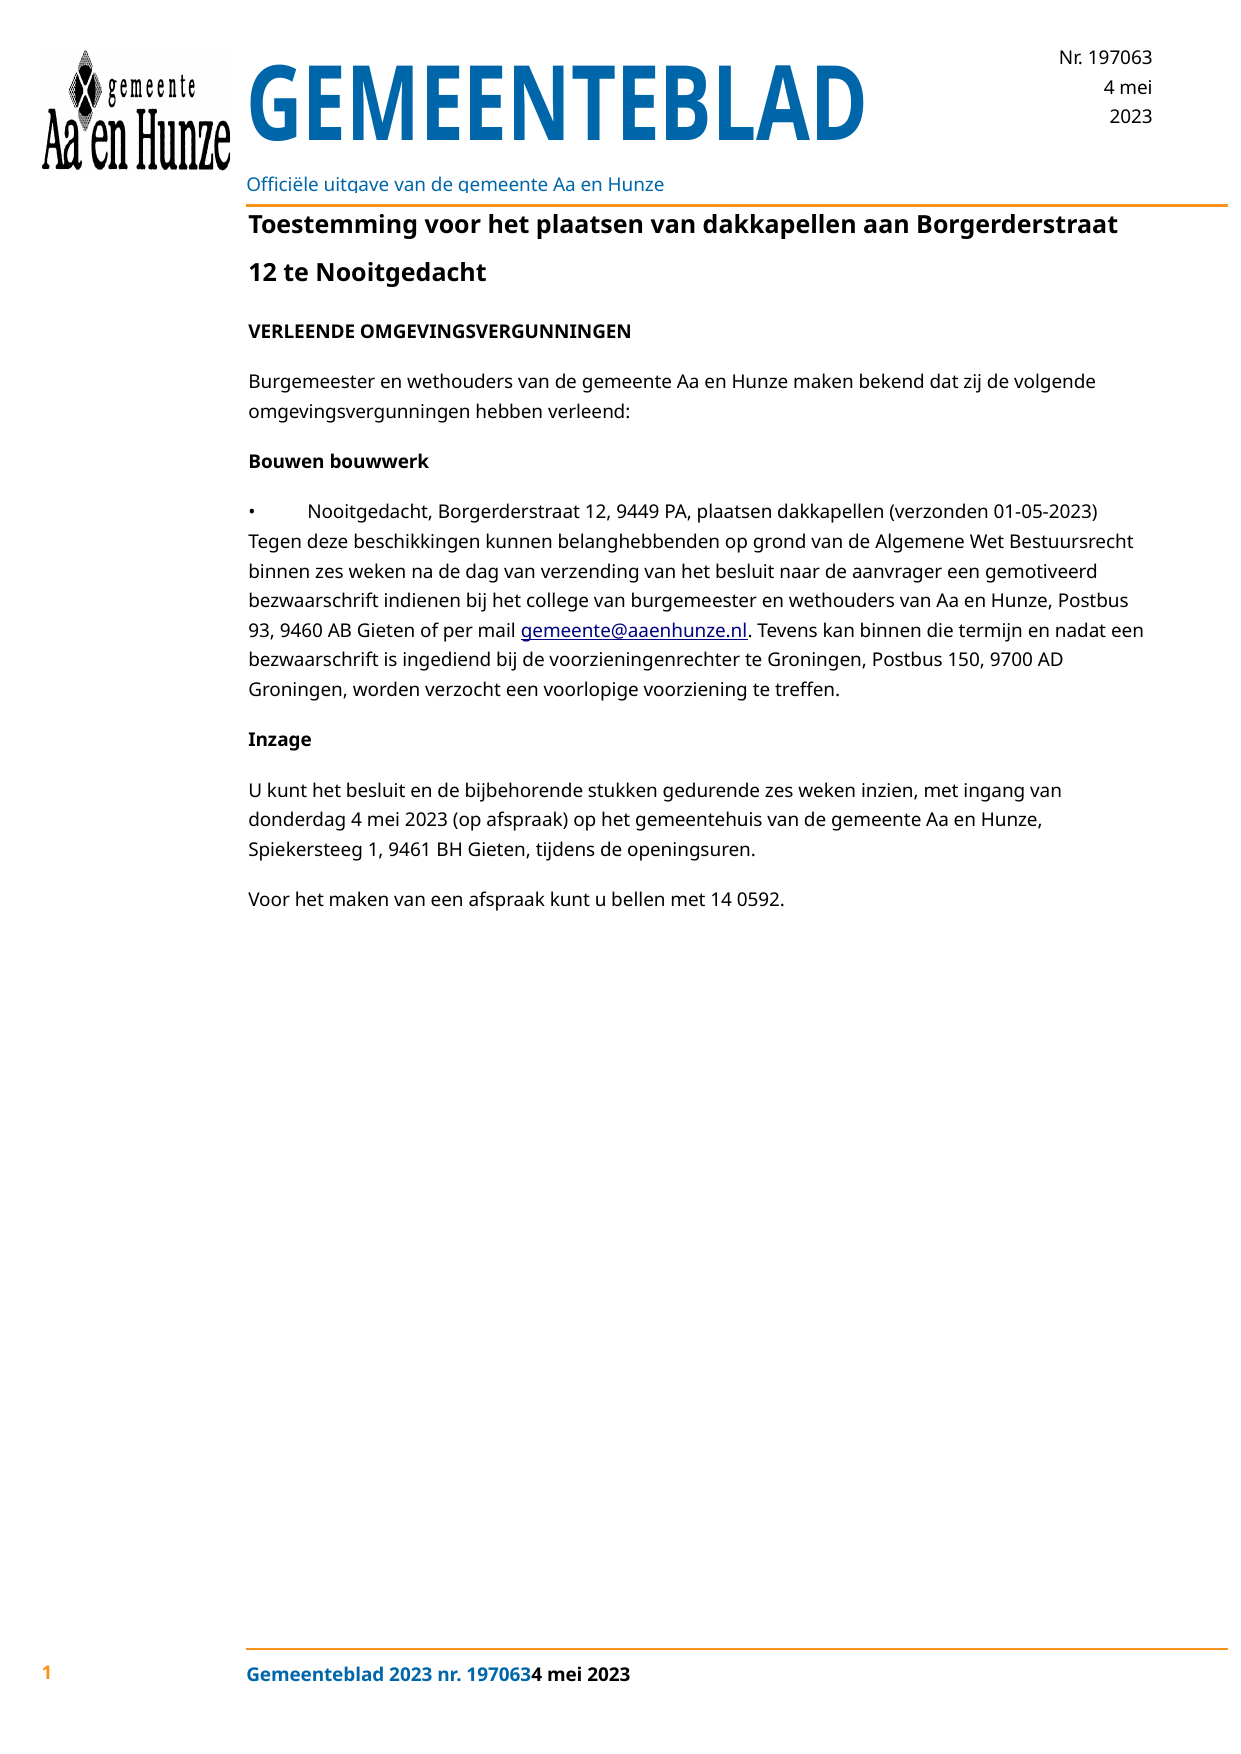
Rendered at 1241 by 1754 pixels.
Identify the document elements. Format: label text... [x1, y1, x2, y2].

text Burgemeester en wethouders van de gemeente Aa en Hunze maken bekend dat zij de volgende omgevingsvergunningen hebben verleend: [248, 368, 1152, 424]
text Toestemming voor het plaatsen van dakkapellen aan Borgerderstraat 12 te Nooitgedacht [248, 207, 1152, 288]
text Voor het maken van een afspraak kunt u bellen met 14 0592. [248, 887, 1152, 912]
text Inzage [248, 727, 1152, 752]
text Tegen deze beschikkingen kunnen belanghebbenden op grond van de Algemene Wet Bestuursrecht binnen zes weken na de dag van verzending van het besluit naar de aanvrager een gemotiveerd bezwaarschrift indienen bij het college van burgemeester en wethouders van Aa en Hunze, Postbus 93, 9460 AB Gieten of per mail gemeente@aaenhunze.nl. Tevens kan binnen die termijn en nadat een bezwaarschrift is ingediend bij de voorzieningenrechter te Groningen, Postbus 150, 9700 AD Groningen, worden verzocht een voorlopige voorziening te treffen. [248, 528, 1152, 702]
list Nooitgedacht, Borgerderstraat 12, 9449 PA, plaatsen dakkapellen (verzonden 01-05-2023) [248, 499, 1152, 524]
picture [41, 47, 231, 172]
text U kunt het besluit en de bijbehorende stukken gedurende zes weken inzien, met ingang van donderdag 4 mei 2023 (op afspraak) op het gemeentehuis van de gemeente Aa en Hunze, Spiekersteeg 1, 9461 BH Gieten, tijdens de openingsuren. [248, 777, 1152, 862]
text Bouwen bouwwerk [248, 448, 1152, 474]
text VERLEENDE OMGEVINGSVERGUNNINGEN [248, 318, 1152, 344]
